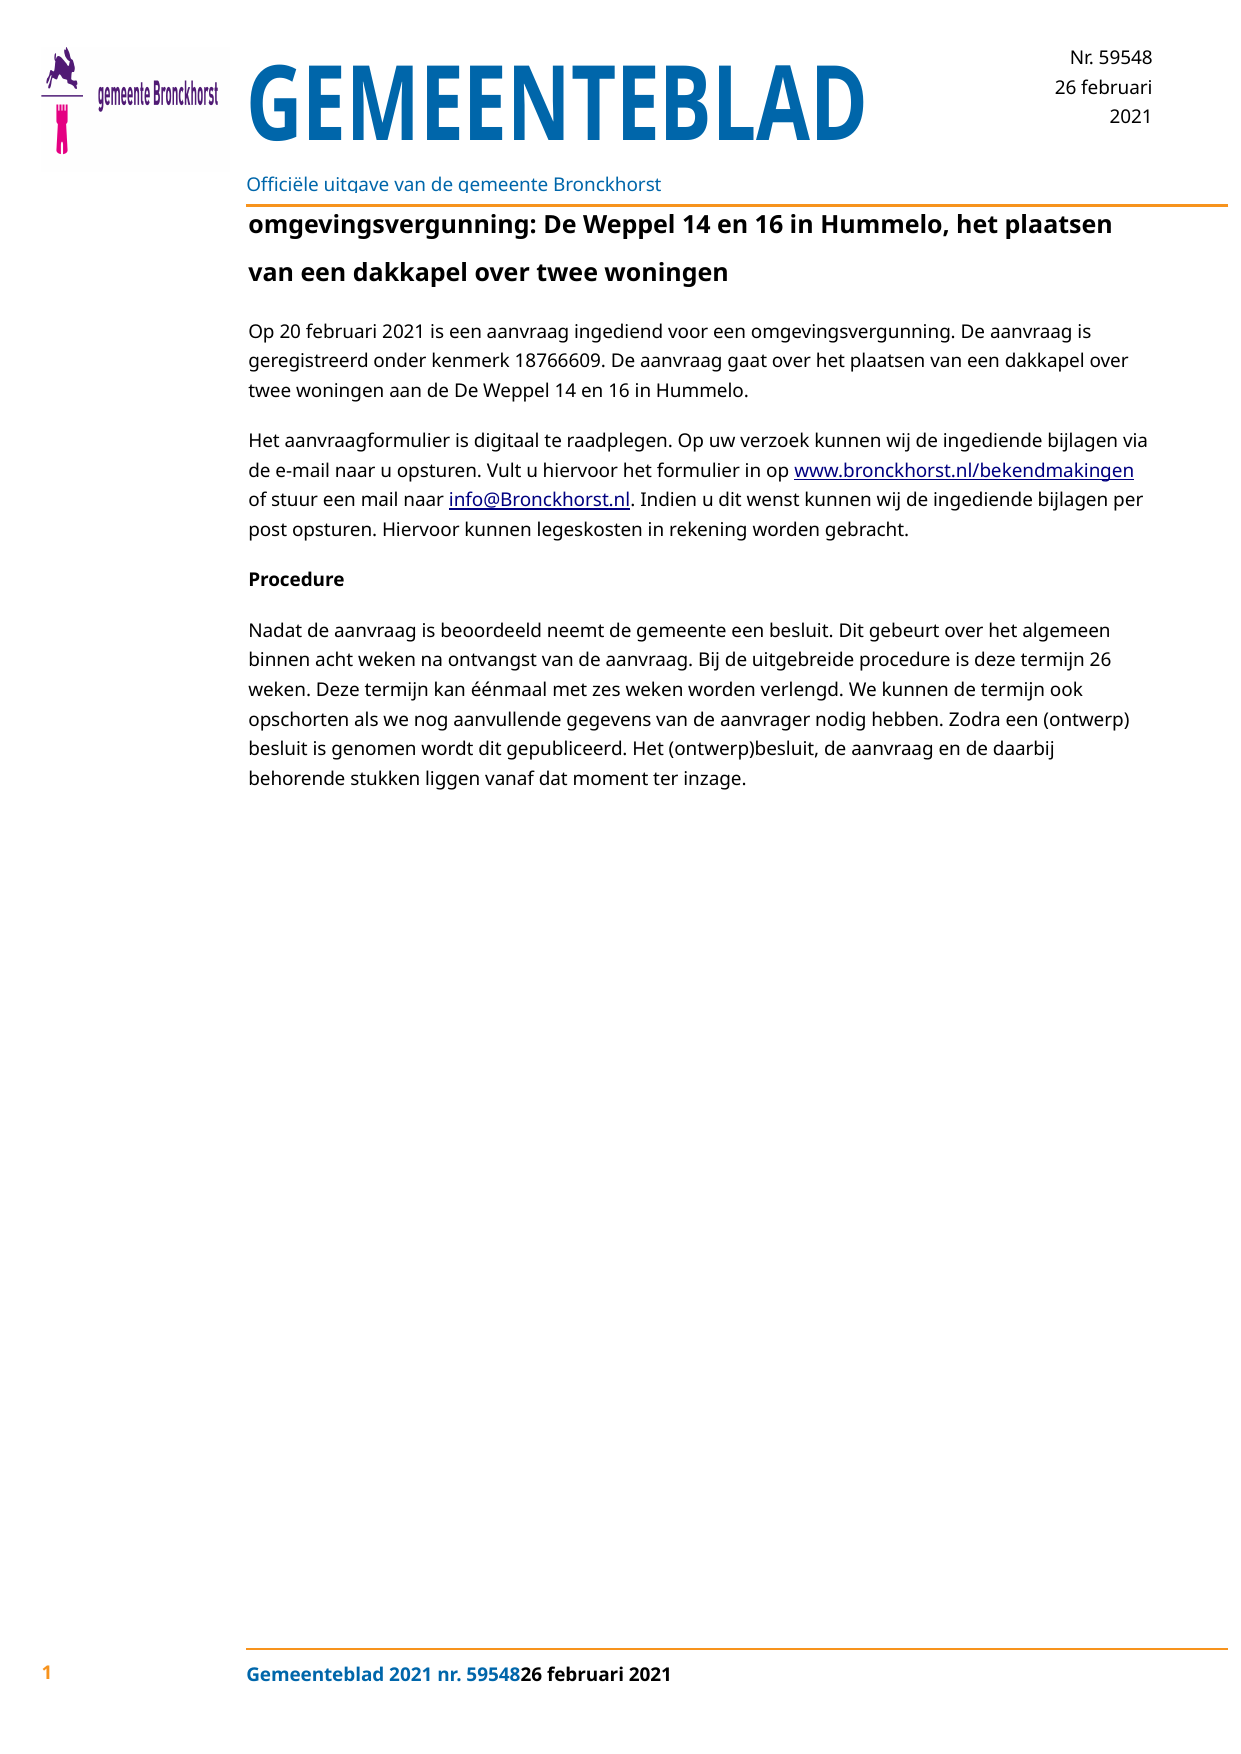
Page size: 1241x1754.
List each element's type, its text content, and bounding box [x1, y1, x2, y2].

text omgevingsvergunning: De Weppel 14 en 16 in Hummelo, het plaatsen van een dakkapel over twee woningen [248, 207, 1152, 288]
picture [41, 47, 231, 172]
text Nadat de aanvraag is beoordeeld neemt de gemeente een besluit. Dit gebeurt over het algemeen binnen acht weken na ontvangst van de aanvraag. Bij de uitgebreide procedure is deze termijn 26 weken. Deze termijn kan éénmaal met zes weken worden verlengd. We kunnen de termijn ook opschorten als we nog aanvullende gegevens van de aanvrager nodig hebben. Zodra een (ontwerp) besluit is genomen wordt dit gepubliceerd. Het (ontwerp)besluit, de aanvraag en de daarbij behorende stukken liggen vanaf dat moment ter inzage. [248, 617, 1152, 791]
text Het aanvraagformulier is digitaal te raadplegen. Op uw verzoek kunnen wij de ingediende bijlagen via de e-mail naar u opsturen. Vult u hiervoor het formulier in op www.bronckhorst.nl/bekendmakingen of stuur een mail naar info@Bronckhorst.nl. Indien u dit wenst kunnen wij de ingediende bijlagen per post opsturen. Hiervoor kunnen legeskosten in rekening worden gebracht. [248, 427, 1152, 542]
text Op 20 februari 2021 is een aanvraag ingediend voor een omgevingsvergunning. De aanvraag is geregistreerd onder kenmerk 18766609. De aanvraag gaat over het plaatsen van een dakkapel over twee woningen aan de De Weppel 14 en 16 in Hummelo. [248, 318, 1152, 403]
text Procedure [248, 567, 1152, 592]
